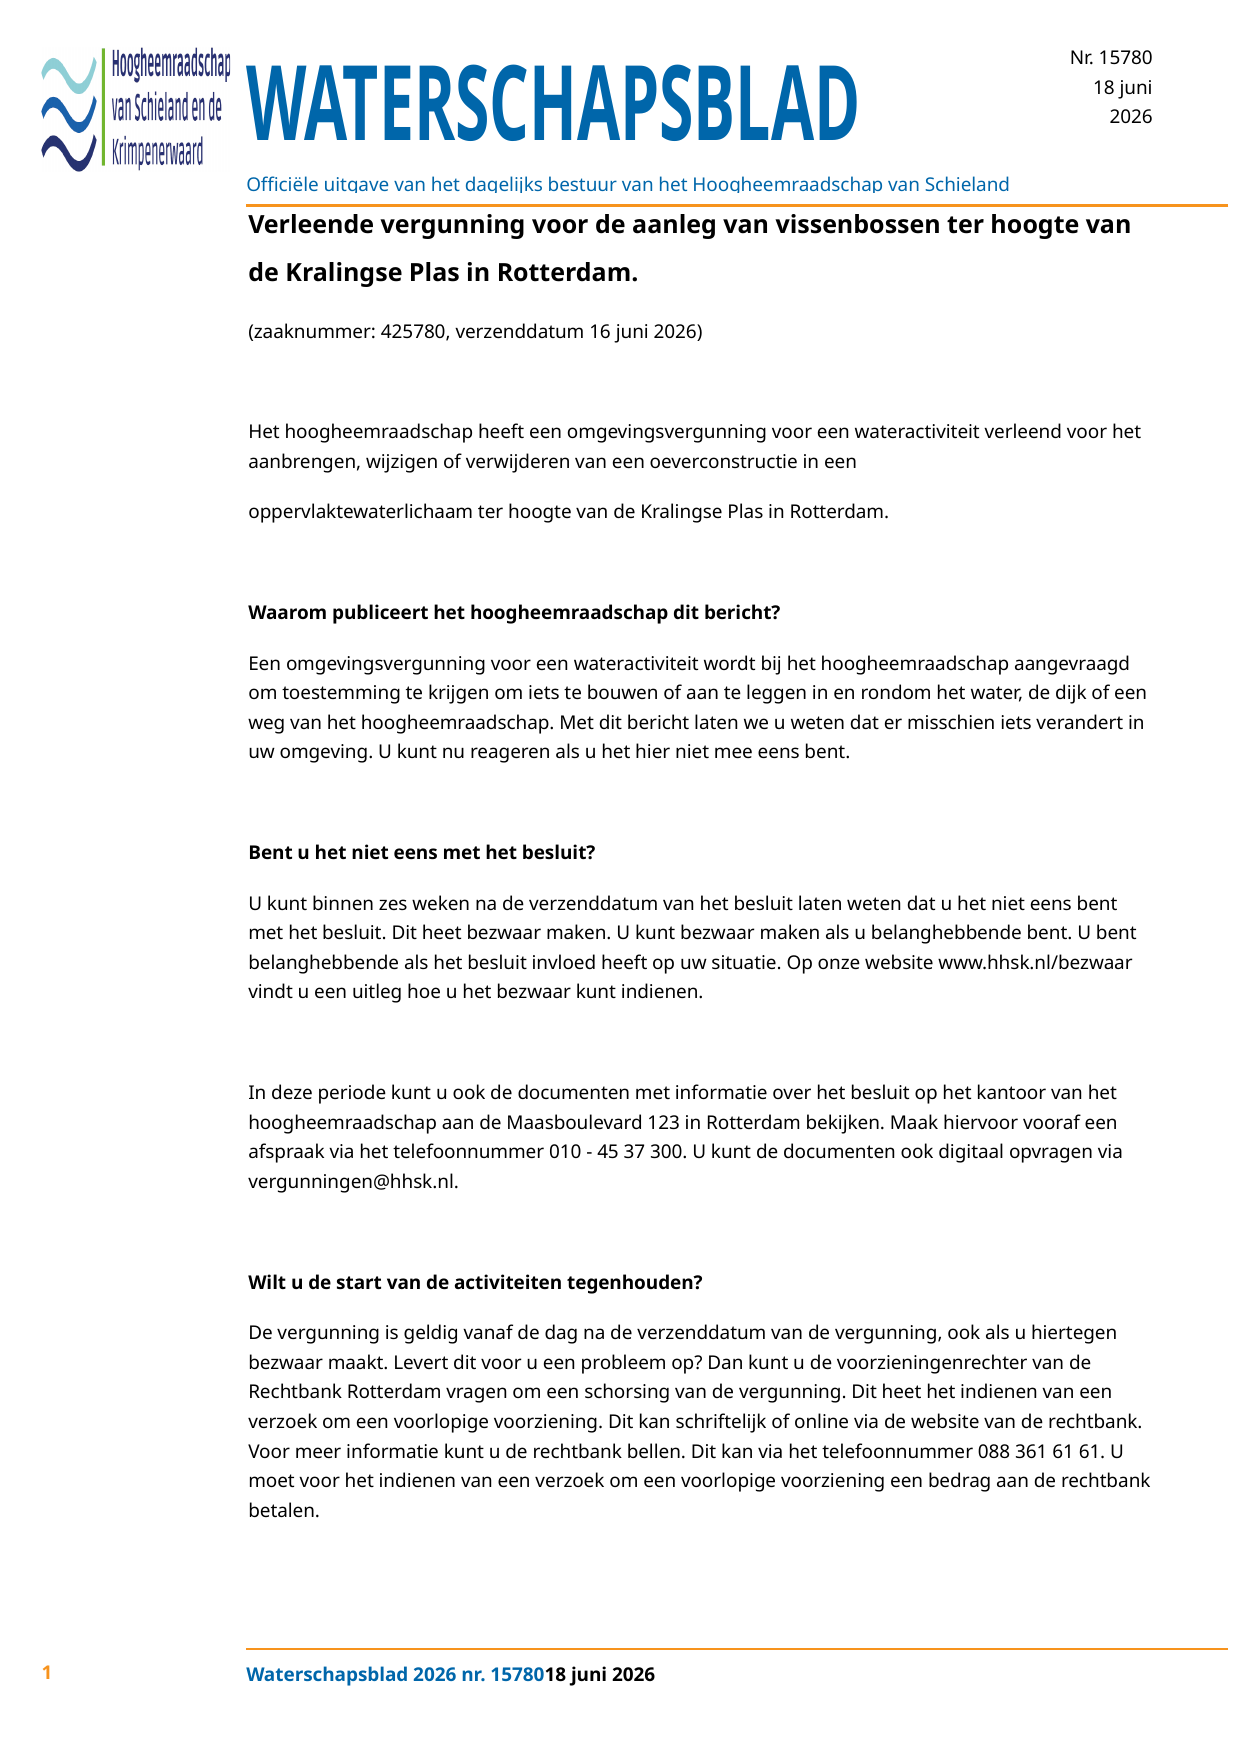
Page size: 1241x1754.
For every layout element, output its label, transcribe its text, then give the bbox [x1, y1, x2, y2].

text oppervlaktewaterlichaam ter hoogte van de Kralingse Plas in Rotterdam. [248, 499, 1152, 524]
text (zaaknummer: 425780, verzenddatum 16 juni 2026) [248, 318, 1152, 344]
text In deze periode kunt u ook de documenten met informatie over het besluit op het kantoor van het hoogheemraadschap aan de Maasboulevard 123 in Rotterdam bekijken. Maak hiervoor vooraf een afspraak via het telefoonnummer 010 - 45 37 300. U kunt de documenten ook digitaal opvragen via vergunningen@hhsk.nl. [248, 1079, 1152, 1194]
text De vergunning is geldig vanaf de dag na de verzenddatum van de vergunning, ook als u hiertegen bezwaar maakt. Levert dit voor u een probleem op? Dan kunt u de voorzieningenrechter van de Rechtbank Rotterdam vragen om een schorsing van de vergunning. Dit heet het indienen van een verzoek om een voorlopige voorziening. Dit kan schriftelijk of online via de website van de rechtbank. Voor meer informatie kunt u de rechtbank bellen. Dit kan via het telefoonnummer 088 361 61 61. U moet voor het indienen van een verzoek om een voorlopige voorziening een bedrag aan de rechtbank betalen. [248, 1319, 1152, 1523]
text Bent u het niet eens met het besluit? [248, 839, 1152, 865]
text Het hoogheemraadschap heeft een omgevingsvergunning voor een wateractiviteit verleend voor het aanbrengen, wijzigen of verwijderen van een oeverconstructie in een [248, 419, 1152, 474]
text Wilt u de start van de activiteiten tegenhouden? [248, 1269, 1152, 1295]
text Verleende vergunning voor de aanleg van vissenbossen ter hoogte van de Kralingse Plas in Rotterdam. [248, 207, 1152, 288]
text Een omgevingsvergunning voor een wateractiviteit wordt bij het hoogheemraadschap aangevraagd om toestemming te krijgen om iets te bouwen of aan te leggen in en rondom het water, de dijk of een weg van het hoogheemraadschap. Met dit bericht laten we u weten dat er misschien iets verandert in uw omgeving. U kunt nu reageren als u het hier niet mee eens bent. [248, 650, 1152, 764]
text Waarom publiceert het hoogheemraadschap dit bericht? [248, 599, 1152, 625]
text U kunt binnen zes weken na de verzenddatum van het besluit laten weten dat u het niet eens bent met het besluit. Dit heet bezwaar maken. U kunt bezwaar maken als u belanghebbende bent. U bent belanghebbende als het besluit invloed heeft op uw situatie. Op onze website www.hhsk.nl/bezwaar vindt u een uitleg hoe u het bezwaar kunt indienen. [248, 890, 1152, 1004]
picture [41, 47, 231, 172]
